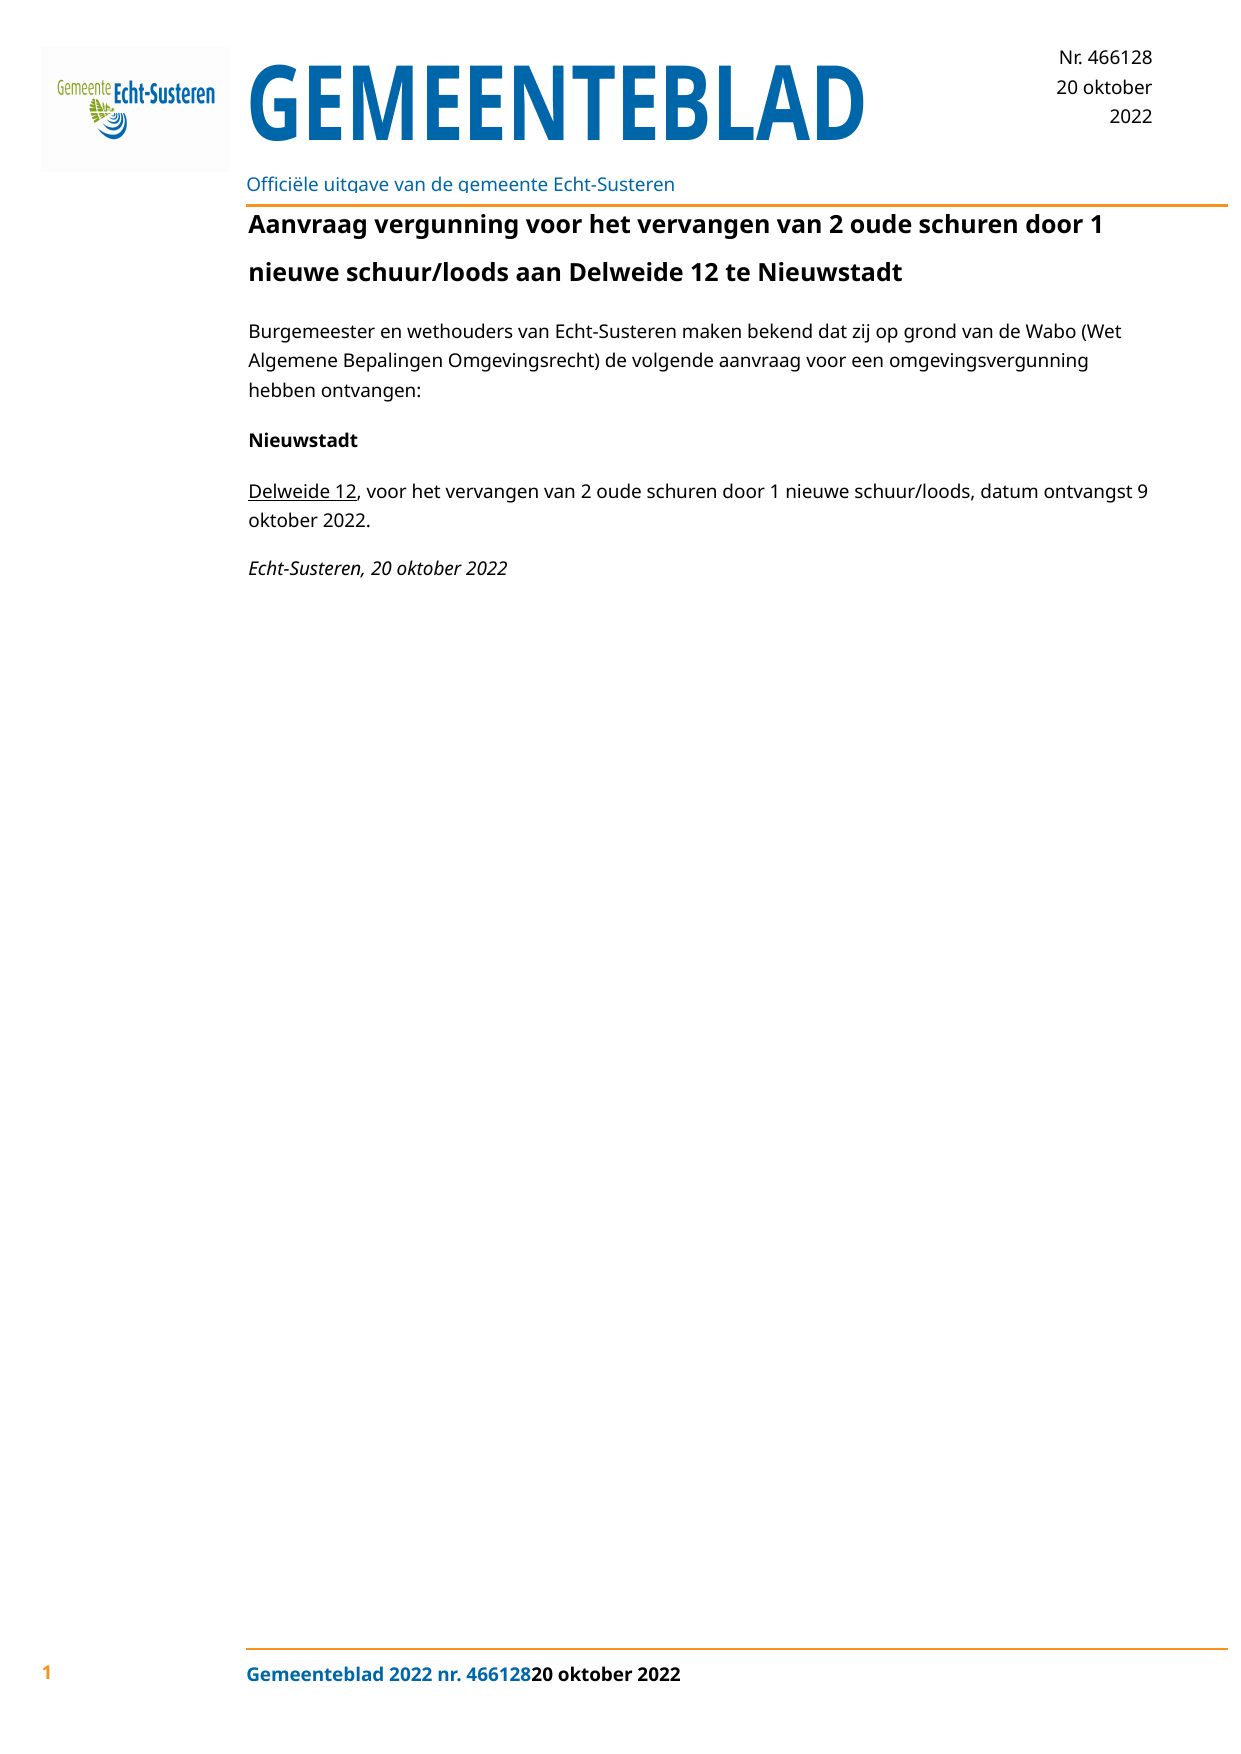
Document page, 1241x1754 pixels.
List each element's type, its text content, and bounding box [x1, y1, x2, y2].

text Burgemeester en wethouders van Echt-Susteren maken bekend dat zij op grond van de Wabo (Wet Algemene Bepalingen Omgevingsrecht) de volgende aanvraag voor een omgevingsvergunning hebben ontvangen: [248, 318, 1152, 403]
text Nieuwstadt [248, 427, 1152, 453]
picture [41, 47, 231, 172]
text Echt-Susteren, 20 oktober 2022 [248, 555, 1152, 581]
text Aanvraag vergunning voor het vervangen van 2 oude schuren door 1 nieuwe schuur/loods aan Delweide 12 te Nieuwstadt [248, 207, 1152, 288]
text Delweide 12, voor het vervangen van 2 oude schuren door 1 nieuwe schuur/loods, datum ontvangst 9 oktober 2022. [248, 478, 1152, 533]
